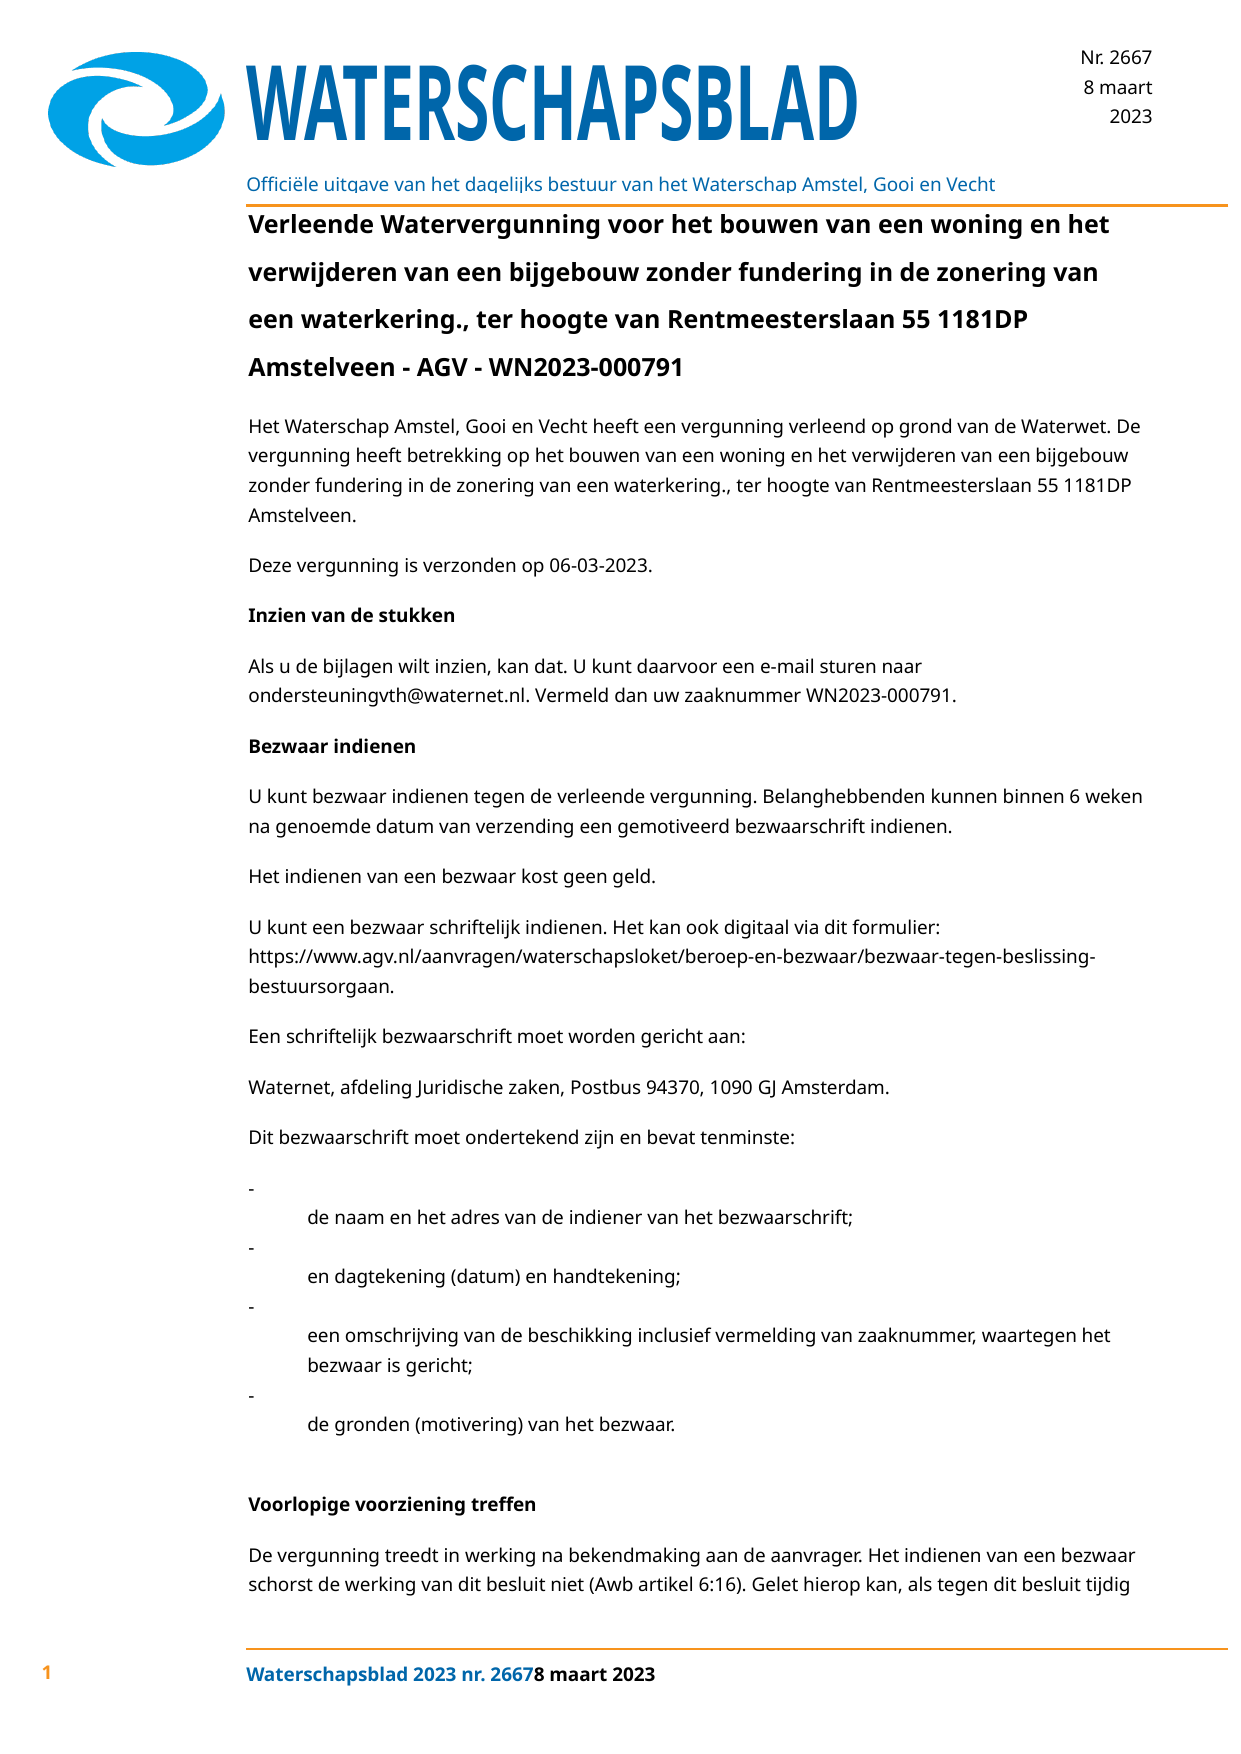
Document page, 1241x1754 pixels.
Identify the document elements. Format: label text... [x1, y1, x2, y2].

text Inzien van de stukken [248, 603, 1152, 628]
list de naam en het adres van de indiener van het bezwaarschrift; [248, 1204, 1152, 1230]
text De vergunning treedt in werking na bekendmaking aan de aanvrager. Het indienen van een bezwaar schorst de werking van dit besluit niet (Awb artikel 6:16). Gelet hierop kan, als tegen dit besluit tijdig [248, 1542, 1152, 1597]
text Een schriftelijk bezwaarschrift moet worden gericht aan: [248, 1023, 1152, 1049]
text Als u de bijlagen wilt inzien, kan dat. U kunt daarvoor een e-mail sturen naar ondersteuningvth@waternet.nl. Vermeld dan uw zaaknummer WN2023-000791. [248, 653, 1152, 708]
picture [41, 47, 231, 172]
list een omschrijving van de beschikking inclusief vermelding van zaaknummer, waartegen het bezwaar is gericht; [248, 1323, 1152, 1378]
text Voorlopige voorziening treffen [248, 1491, 1152, 1517]
text Het indienen van een bezwaar kost geen geld. [248, 863, 1152, 889]
text U kunt een bezwaar schriftelijk indienen. Het kan ook digitaal via dit formulier: https://www.agv.nl/aanvragen/waterschapsloket/beroep-en-bezwaar/bezwaar-tegen-beslissing-bestuursorgaan. [248, 914, 1152, 999]
text U kunt bezwaar indienen tegen de verleende vergunning. Belanghebbenden kunnen binnen 6 weken na genoemde datum van verzending een gemotiveerd bezwaarschrift indienen. [248, 783, 1152, 839]
list en dagtekening (datum) en handtekening; [248, 1263, 1152, 1289]
text Verleende Watervergunning voor het bouwen van een woning en het verwijderen van een bijgebouw zonder fundering in de zonering van een waterkering., ter hoogte van Rentmeesterslaan 55 1181DP Amstelveen - AGV - WN2023-000791 [248, 207, 1152, 384]
text Dit bezwaarschrift moet ondertekend zijn en bevat tenminste: [248, 1124, 1152, 1150]
text Het Waterschap Amstel, Gooi en Vecht heeft een vergunning verleend op grond van de Waterwet. De vergunning heeft betrekking op het bouwen van een woning en het verwijderen van een bijgebouw zonder fundering in de zonering van een waterkering., ter hoogte van Rentmeesterslaan 55 1181DP Amstelveen. [248, 413, 1152, 528]
text Bezwaar indienen [248, 733, 1152, 759]
text Waternet, afdeling Juridische zaken, Postbus 94370, 1090 GJ Amsterdam. [248, 1074, 1152, 1100]
list de gronden (motivering) van het bezwaar. [248, 1411, 1152, 1437]
text Deze vergunning is verzonden op 06-03-2023. [248, 552, 1152, 578]
